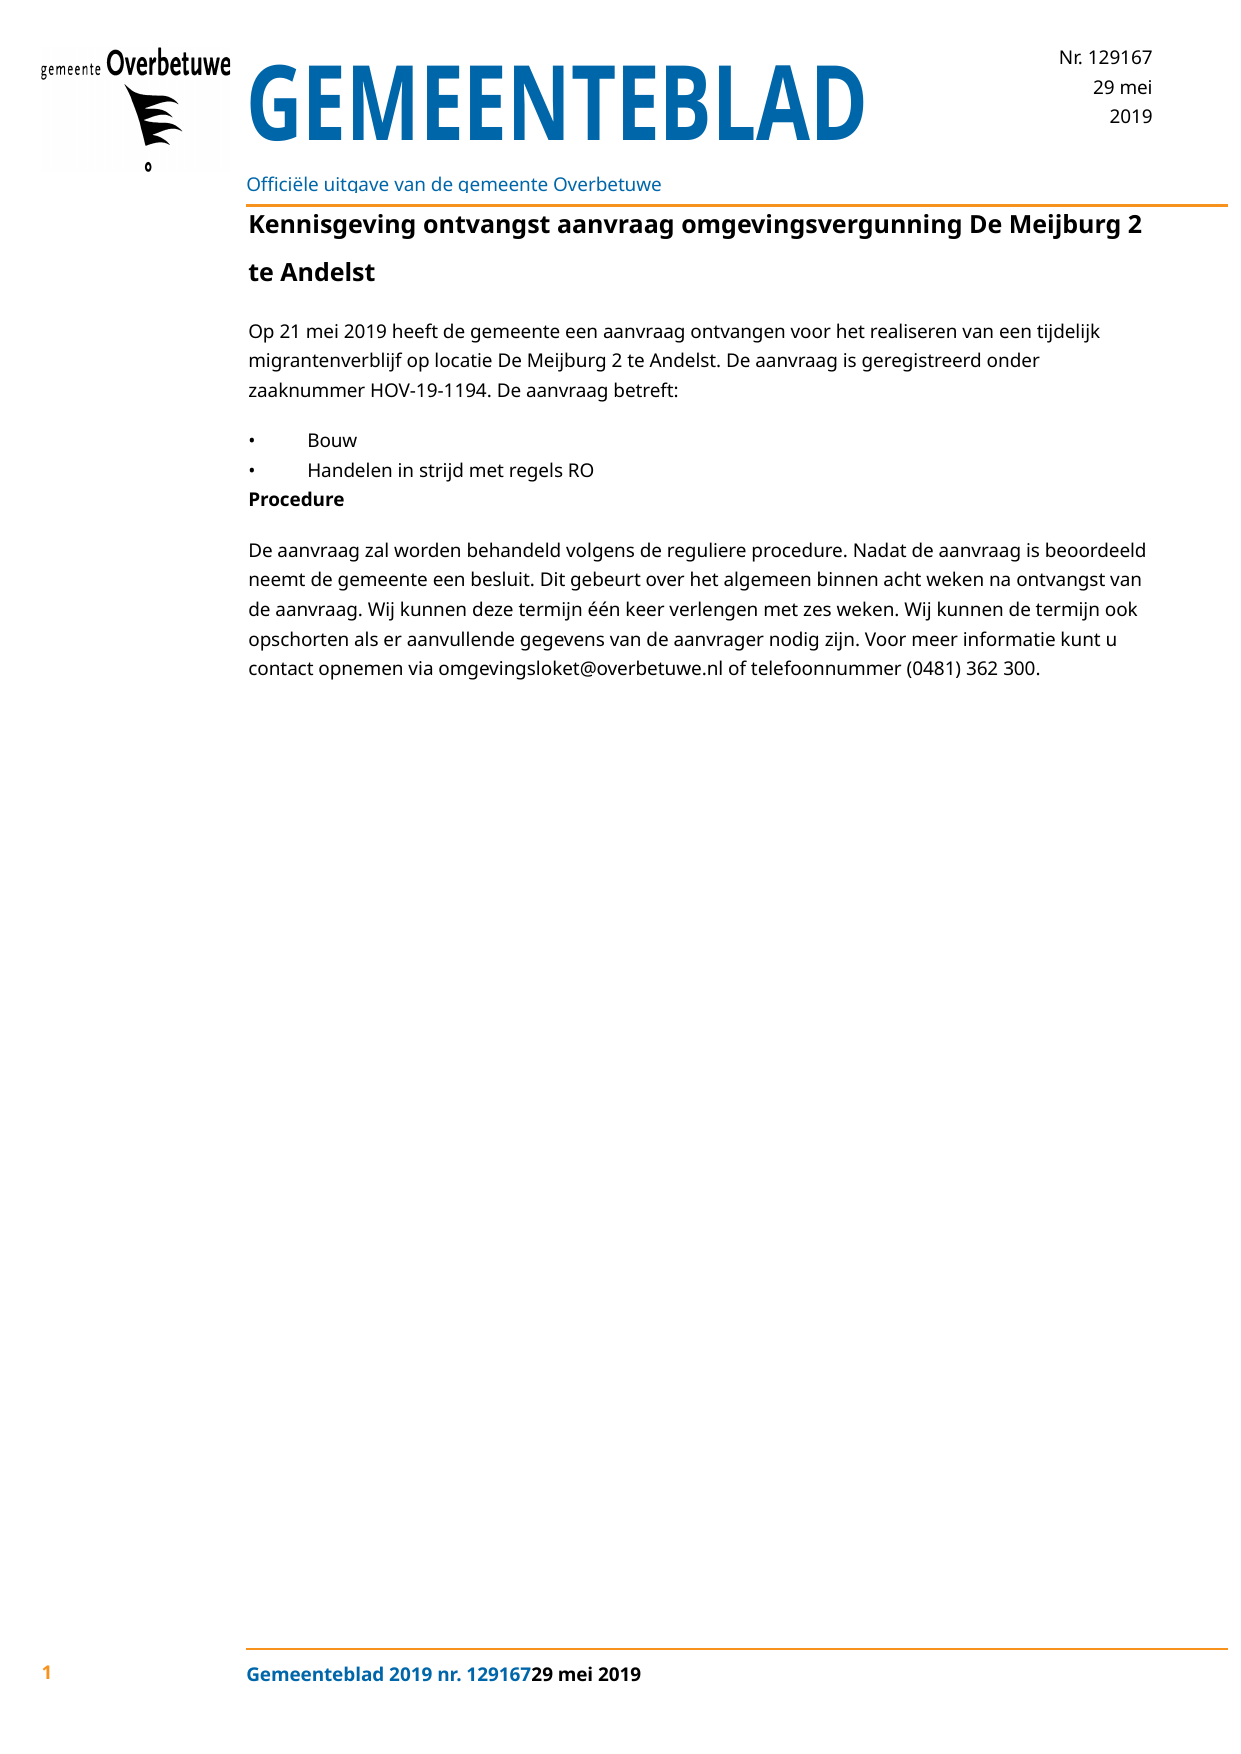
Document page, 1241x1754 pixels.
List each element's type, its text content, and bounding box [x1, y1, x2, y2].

text De aanvraag zal worden behandeld volgens de reguliere procedure. Nadat de aanvraag is beoordeeld neemt de gemeente een besluit. Dit gebeurt over het algemeen binnen acht weken na ontvangst van de aanvraag. Wij kunnen deze termijn één keer verlengen met zes weken. Wij kunnen de termijn ook opschorten als er aanvullende gegevens van de aanvrager nodig zijn. Voor meer informatie kunt u contact opnemen via omgevingsloket@overbetuwe.nl of telefoonnummer (0481) 362 300. [248, 537, 1152, 681]
list Handelen in strijd met regels RO [248, 457, 1152, 483]
list Bouw [248, 427, 1152, 453]
text Op 21 mei 2019 heeft de gemeente een aanvraag ontvangen voor het realiseren van een tijdelijk migrantenverblijf op locatie De Meijburg 2 te Andelst. De aanvraag is geregistreerd onder zaaknummer HOV-19-1194. De aanvraag betreft: [248, 318, 1152, 403]
text Procedure [248, 487, 1152, 512]
picture [41, 47, 231, 172]
text Kennisgeving ontvangst aanvraag omgevingsvergunning De Meijburg 2 te Andelst [248, 207, 1152, 288]
